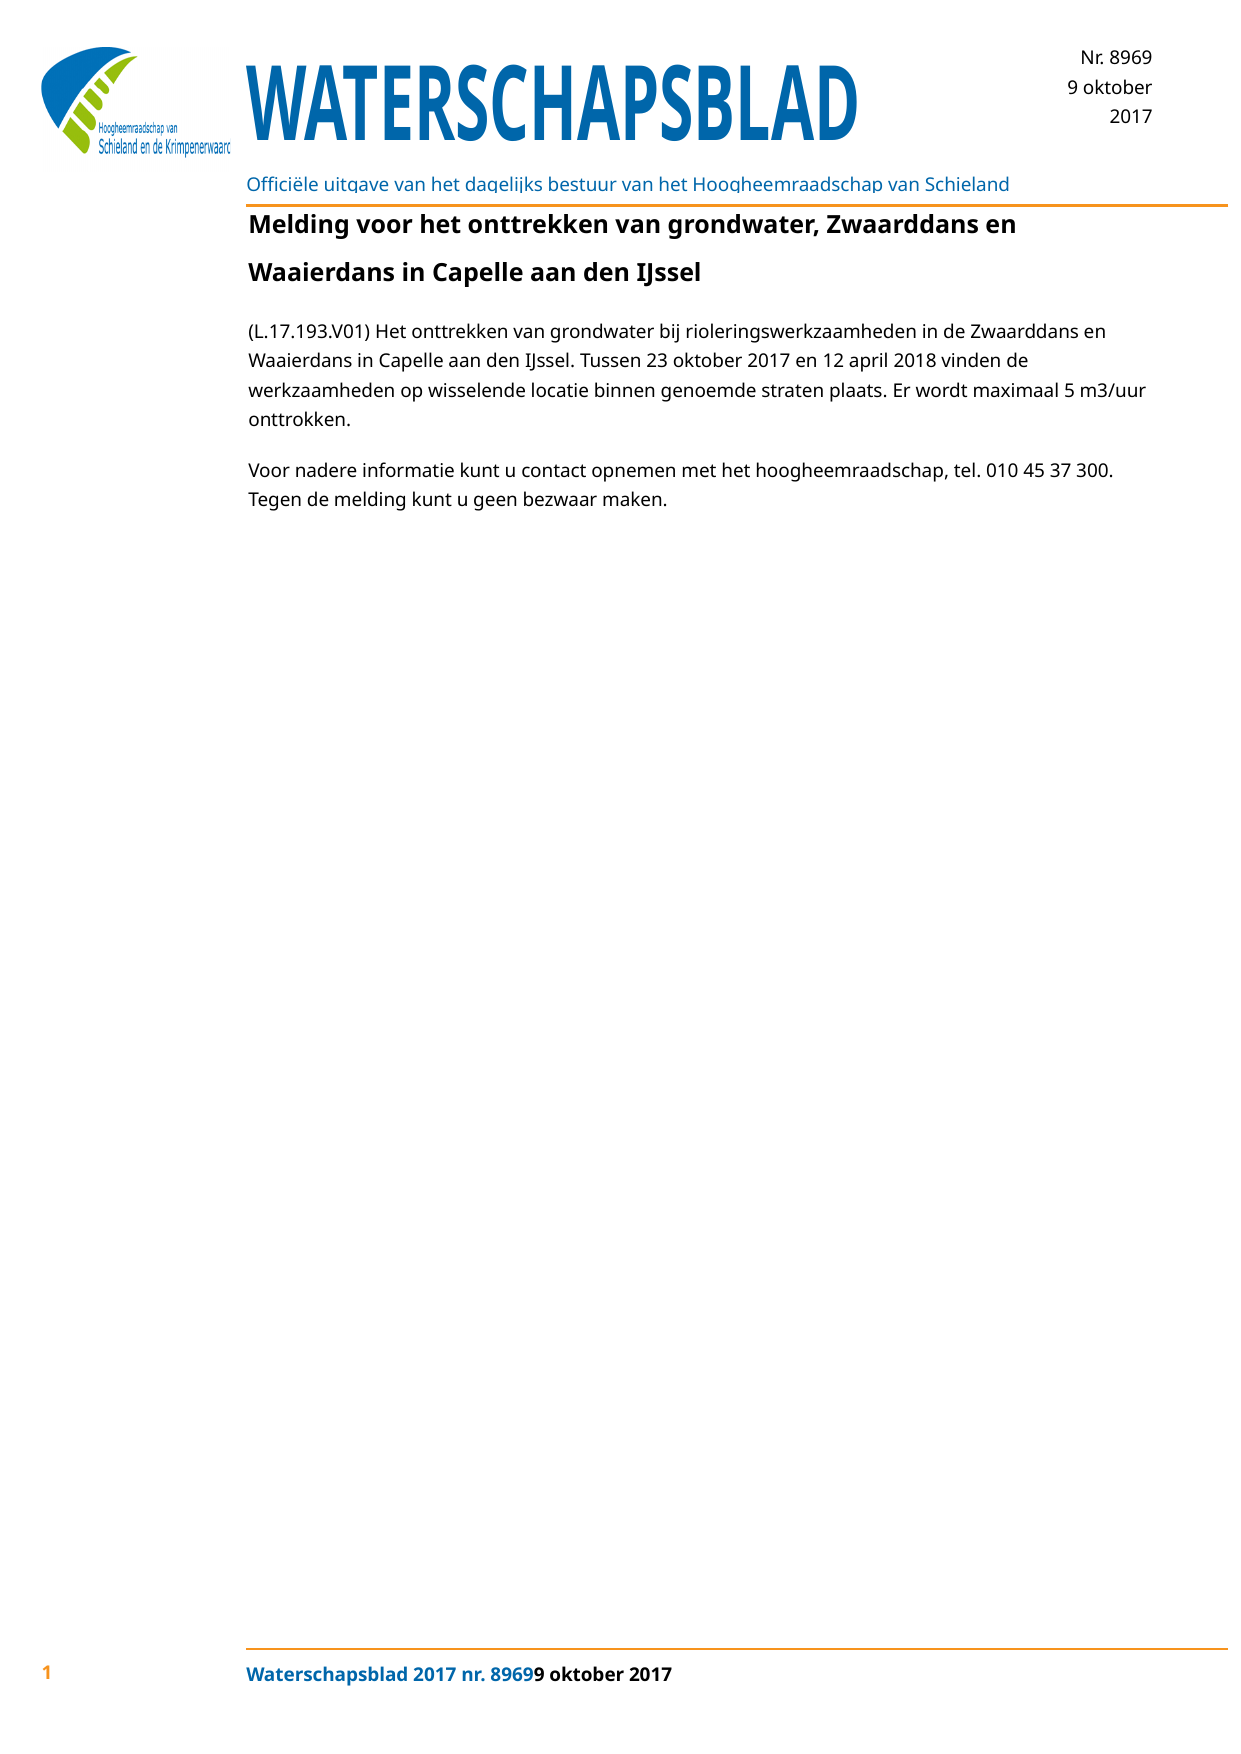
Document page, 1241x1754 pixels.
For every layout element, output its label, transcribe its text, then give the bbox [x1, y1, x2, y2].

picture [41, 47, 231, 172]
text (L.17.193.V01) Het onttrekken van grondwater bij rioleringswerkzaamheden in de Zwaarddans en Waaierdans in Capelle aan den IJssel. Tussen 23 oktober 2017 en 12 april 2018 vinden de werkzaamheden op wisselende locatie binnen genoemde straten plaats. Er wordt maximaal 5 m3/uur onttrokken. [248, 318, 1152, 432]
text Melding voor het onttrekken van grondwater, Zwaarddans en Waaierdans in Capelle aan den IJssel [248, 207, 1152, 288]
text Voor nadere informatie kunt u contact opnemen met het hoogheemraadschap, tel. 010 45 37 300. Tegen de melding kunt u geen bezwaar maken. [248, 457, 1152, 512]
